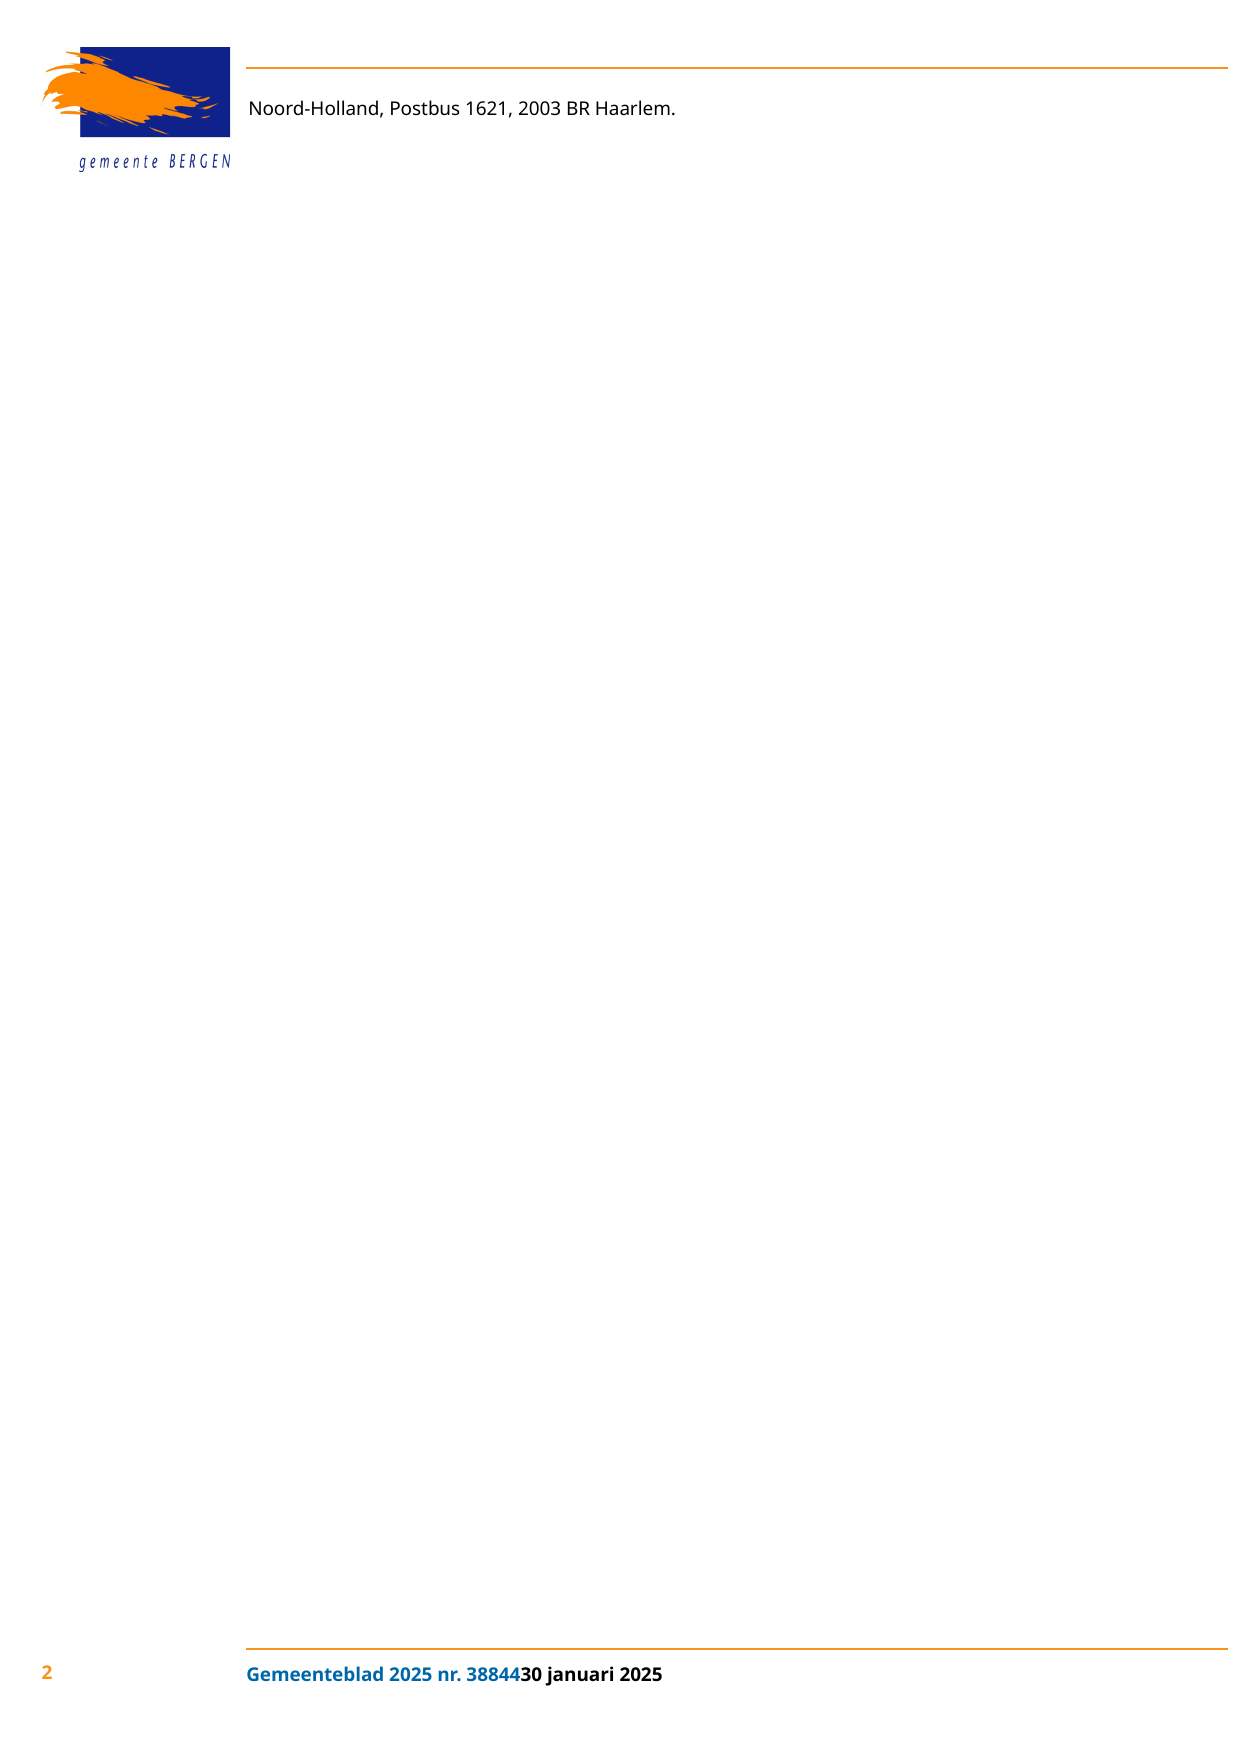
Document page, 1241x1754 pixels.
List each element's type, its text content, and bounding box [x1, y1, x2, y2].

picture [41, 47, 231, 172]
text Noord-Holland, Postbus 1621, 2003 BR Haarlem. [248, 95, 1152, 121]
